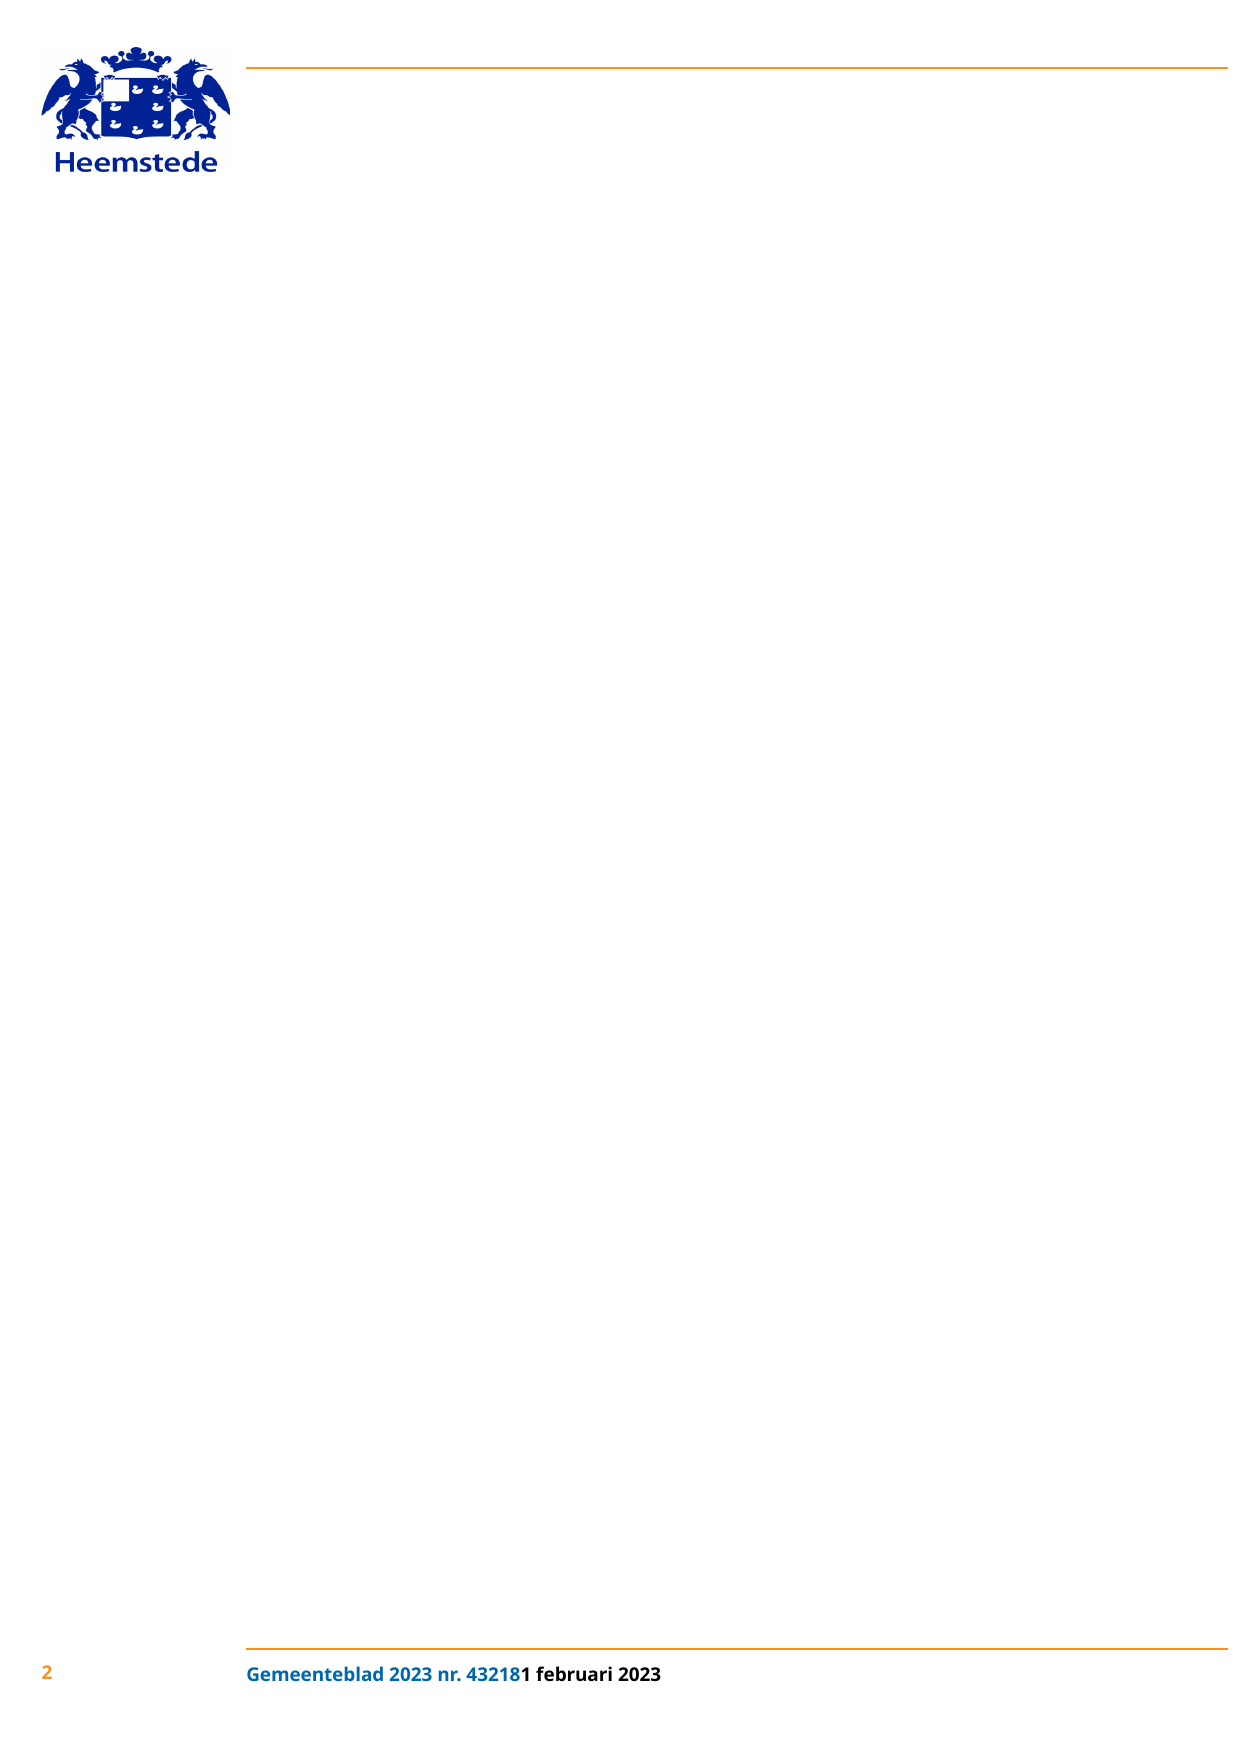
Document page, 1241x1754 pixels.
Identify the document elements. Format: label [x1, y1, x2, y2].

picture [41, 47, 231, 172]
